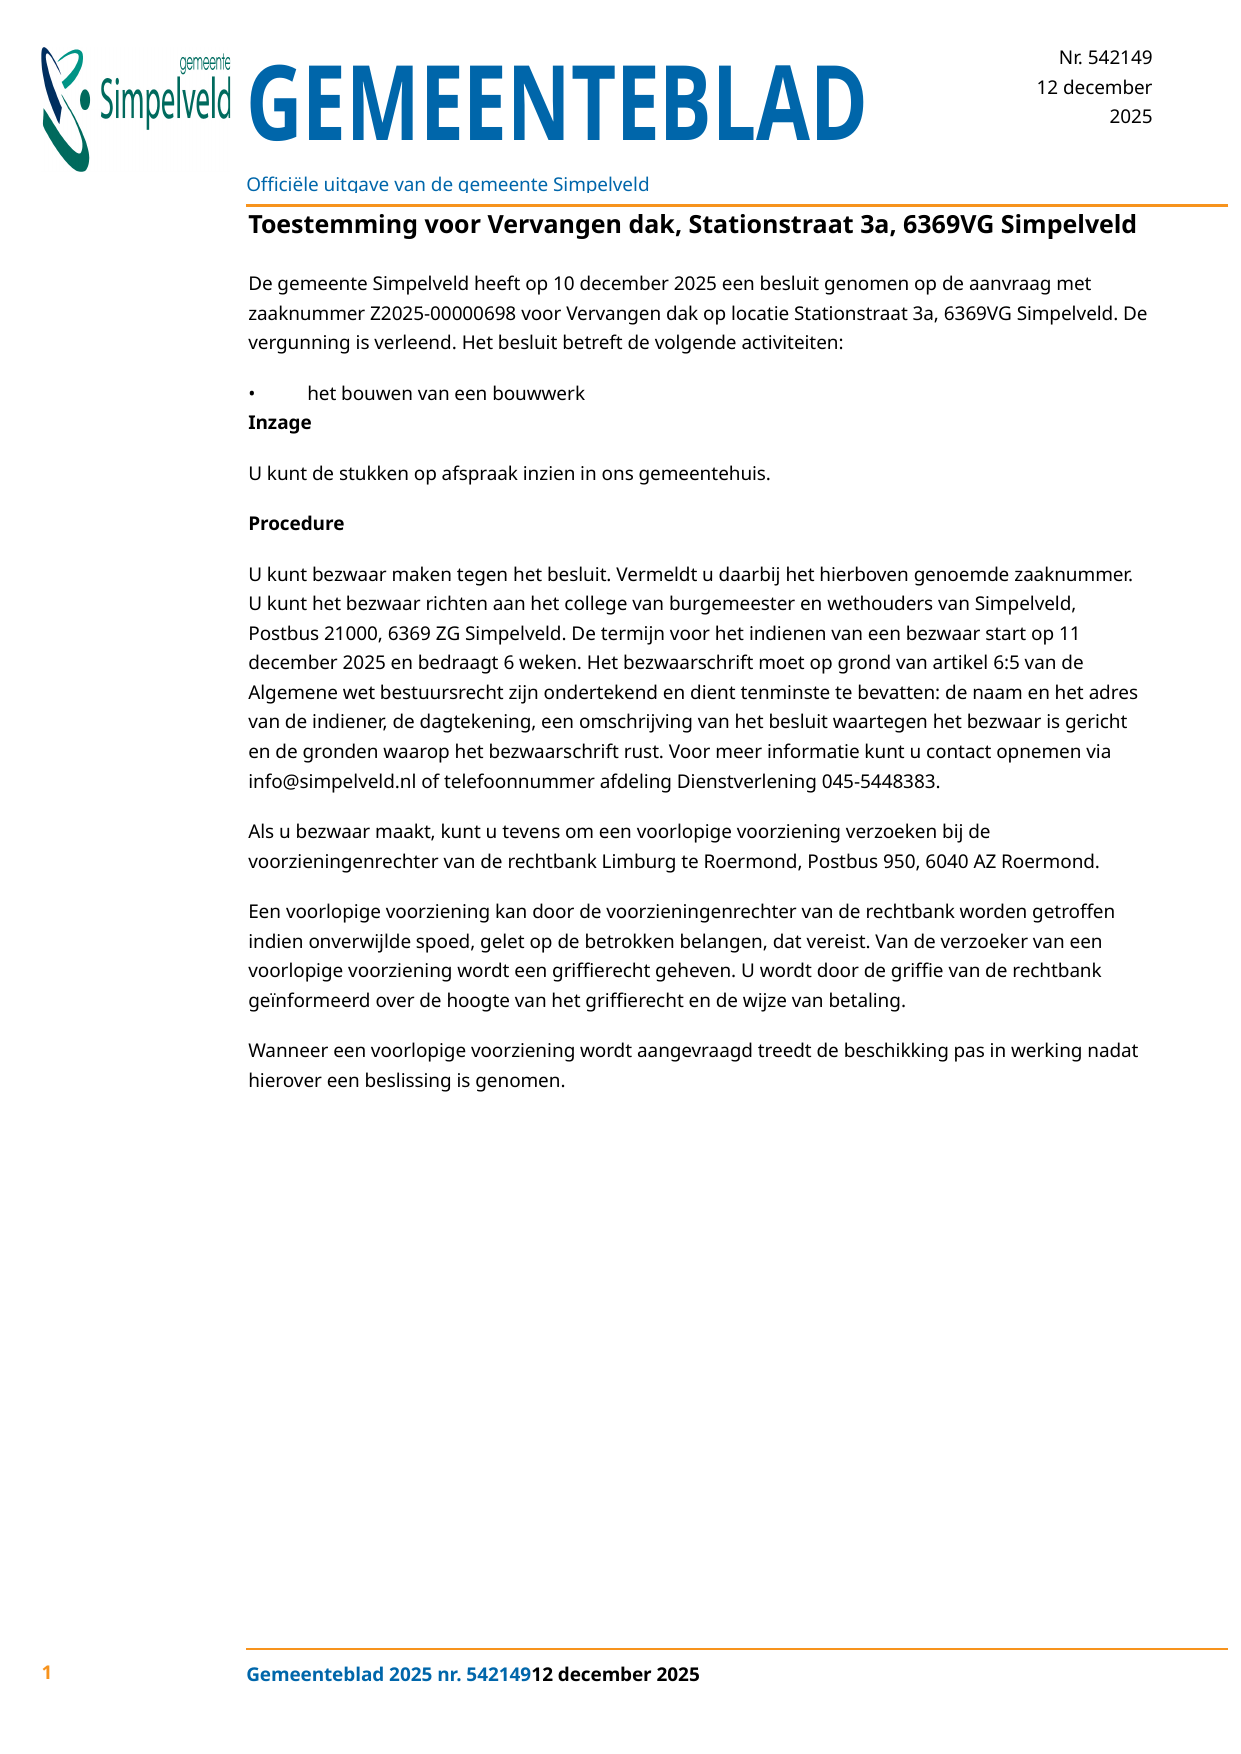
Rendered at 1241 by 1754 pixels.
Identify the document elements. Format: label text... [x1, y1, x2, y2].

text U kunt de stukken op afspraak inzien in ons gemeentehuis. [248, 460, 1152, 486]
text De gemeente Simpelveld heeft op 10 december 2025 een besluit genomen op de aanvraag met zaaknummer Z2025-00000698 voor Vervangen dak op locatie Stationstraat 3a, 6369VG Simpelveld. De vergunning is verleend. Het besluit betreft de volgende activiteiten: [248, 270, 1152, 355]
list het bouwen van een bouwwerk [248, 380, 1152, 406]
picture [41, 47, 231, 172]
text Een voorlopige voorziening kan door de voorzieningenrechter van de rechtbank worden getroffen indien onverwijlde spoed, gelet op de betrokken belangen, dat vereist. Van de verzoeker van een voorlopige voorziening wordt een griffierecht geheven. U wordt door de griffie van de rechtbank geïnformeerd over de hoogte van het griffierecht en de wijze van betaling. [248, 898, 1152, 1013]
text Inzage [248, 409, 1152, 435]
text Toestemming voor Vervangen dak, Stationstraat 3a, 6369VG Simpelveld [248, 207, 1152, 241]
text Als u bezwaar maakt, kunt u tevens om een voorlopige voorziening verzoeken bij de voorzieningenrechter van de rechtbank Limburg te Roermond, Postbus 950, 6040 AZ Roermond. [248, 818, 1152, 873]
text U kunt bezwaar maken tegen het besluit. Vermeldt u daarbij het hierboven genoemde zaaknummer. U kunt het bezwaar richten aan het college van burgemeester en wethouders van Simpelveld, Postbus 21000, 6369 ZG Simpelveld. De termijn voor het indienen van een bezwaar start op 11 december 2025 en bedraagt 6 weken. Het bezwaarschrift moet op grond van artikel 6:5 van de Algemene wet bestuursrecht zijn ondertekend en dient tenminste te bevatten: de naam en het adres van de indiener, de dagtekening, een omschrijving van het besluit waartegen het bezwaar is gericht en de gronden waarop het bezwaarschrift rust. Voor meer informatie kunt u contact opnemen via info@simpelveld.nl of telefoonnummer afdeling Dienstverlening 045-5448383. [248, 561, 1152, 793]
text Wanneer een voorlopige voorziening wordt aangevraagd treedt de beschikking pas in werking nadat hierover een beslissing is genomen. [248, 1037, 1152, 1093]
text Procedure [248, 510, 1152, 536]
